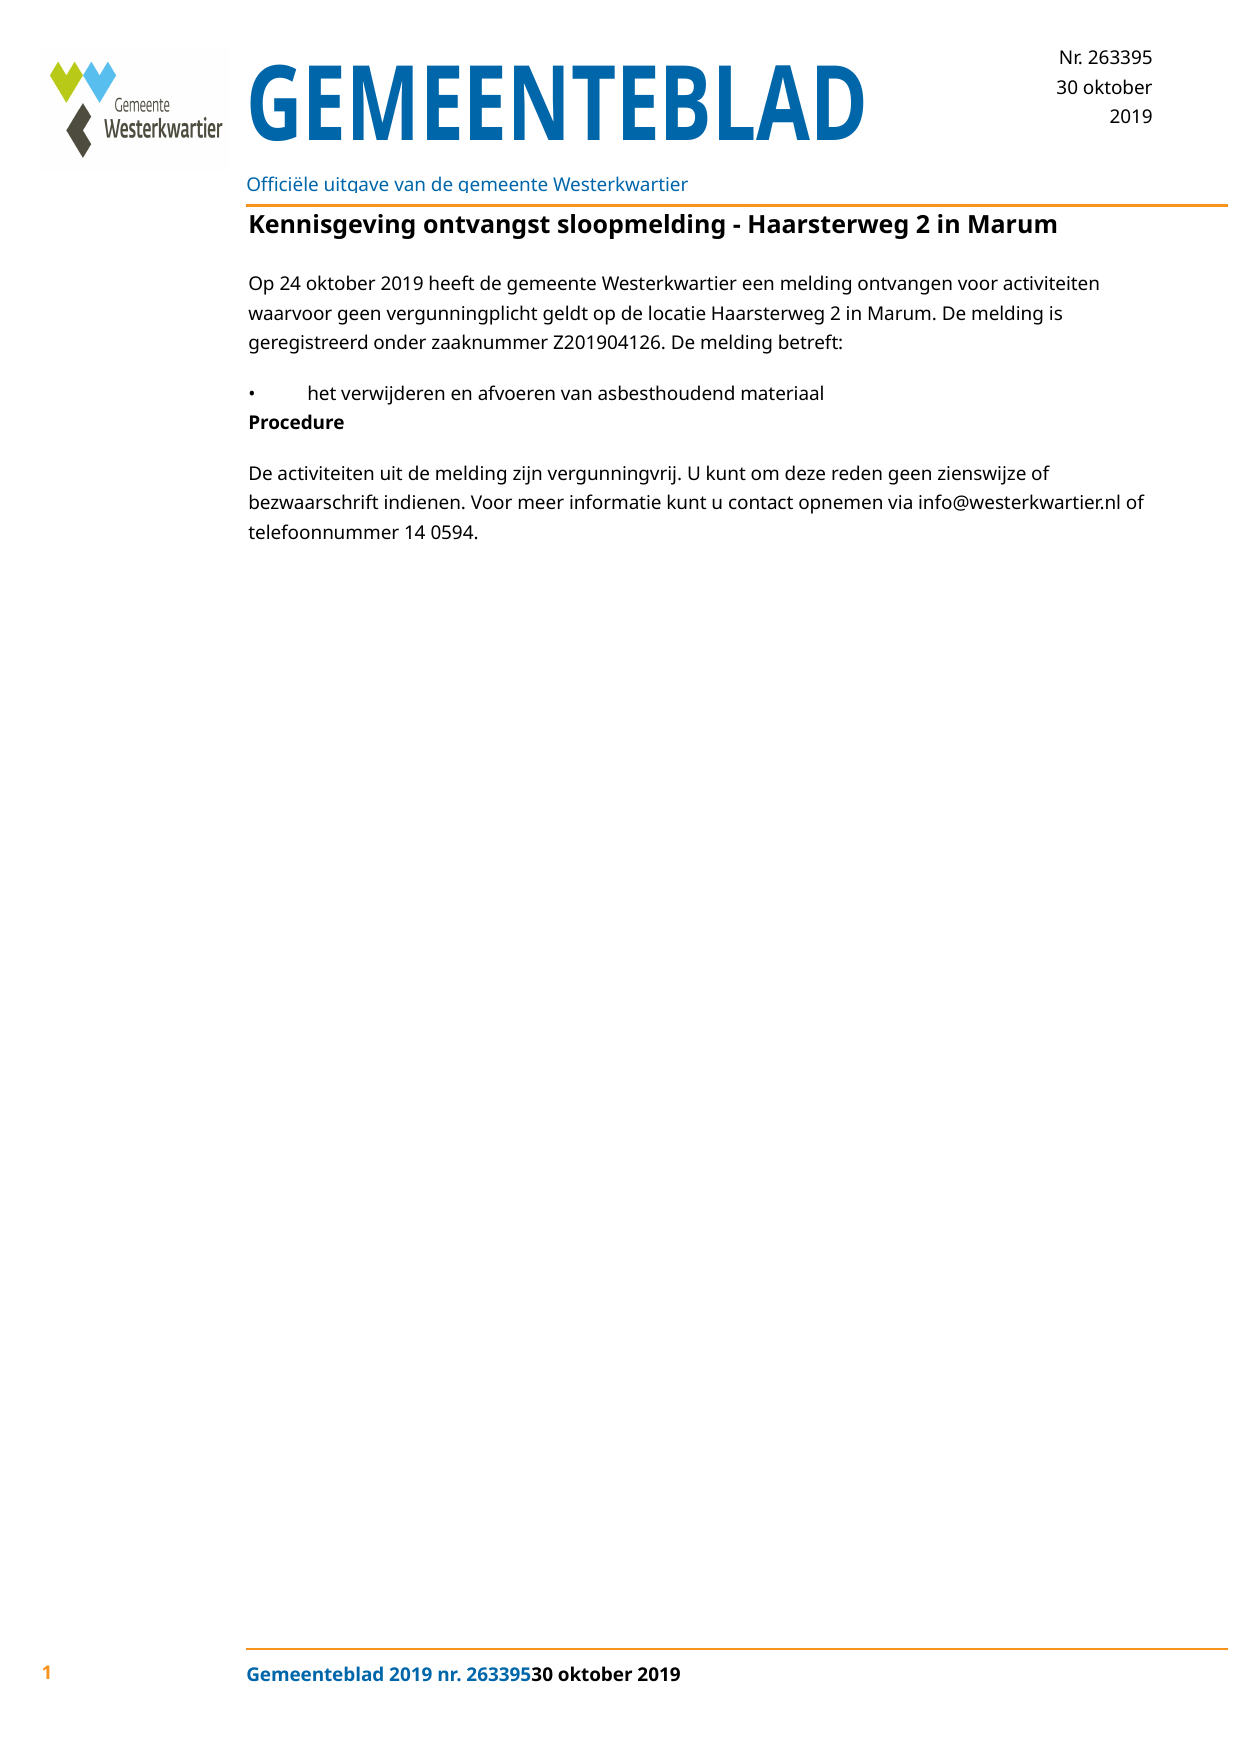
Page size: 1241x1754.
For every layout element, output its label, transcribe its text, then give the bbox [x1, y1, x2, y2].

list het verwijderen en afvoeren van asbesthoudend materiaal [248, 380, 1152, 406]
text De activiteiten uit de melding zijn vergunningvrij. U kunt om deze reden geen zienswijze of bezwaarschrift indienen. Voor meer informatie kunt u contact opnemen via info@westerkwartier.nl of telefoonnummer 14 0594. [248, 460, 1152, 545]
text Op 24 oktober 2019 heeft de gemeente Westerkwartier een melding ontvangen voor activiteiten waarvoor geen vergunningplicht geldt op de locatie Haarsterweg 2 in Marum. De melding is geregistreerd onder zaaknummer Z201904126. De melding betreft: [248, 270, 1152, 355]
text Procedure [248, 409, 1152, 435]
text Kennisgeving ontvangst sloopmelding - Haarsterweg 2 in Marum [248, 207, 1152, 241]
picture [41, 47, 231, 172]
